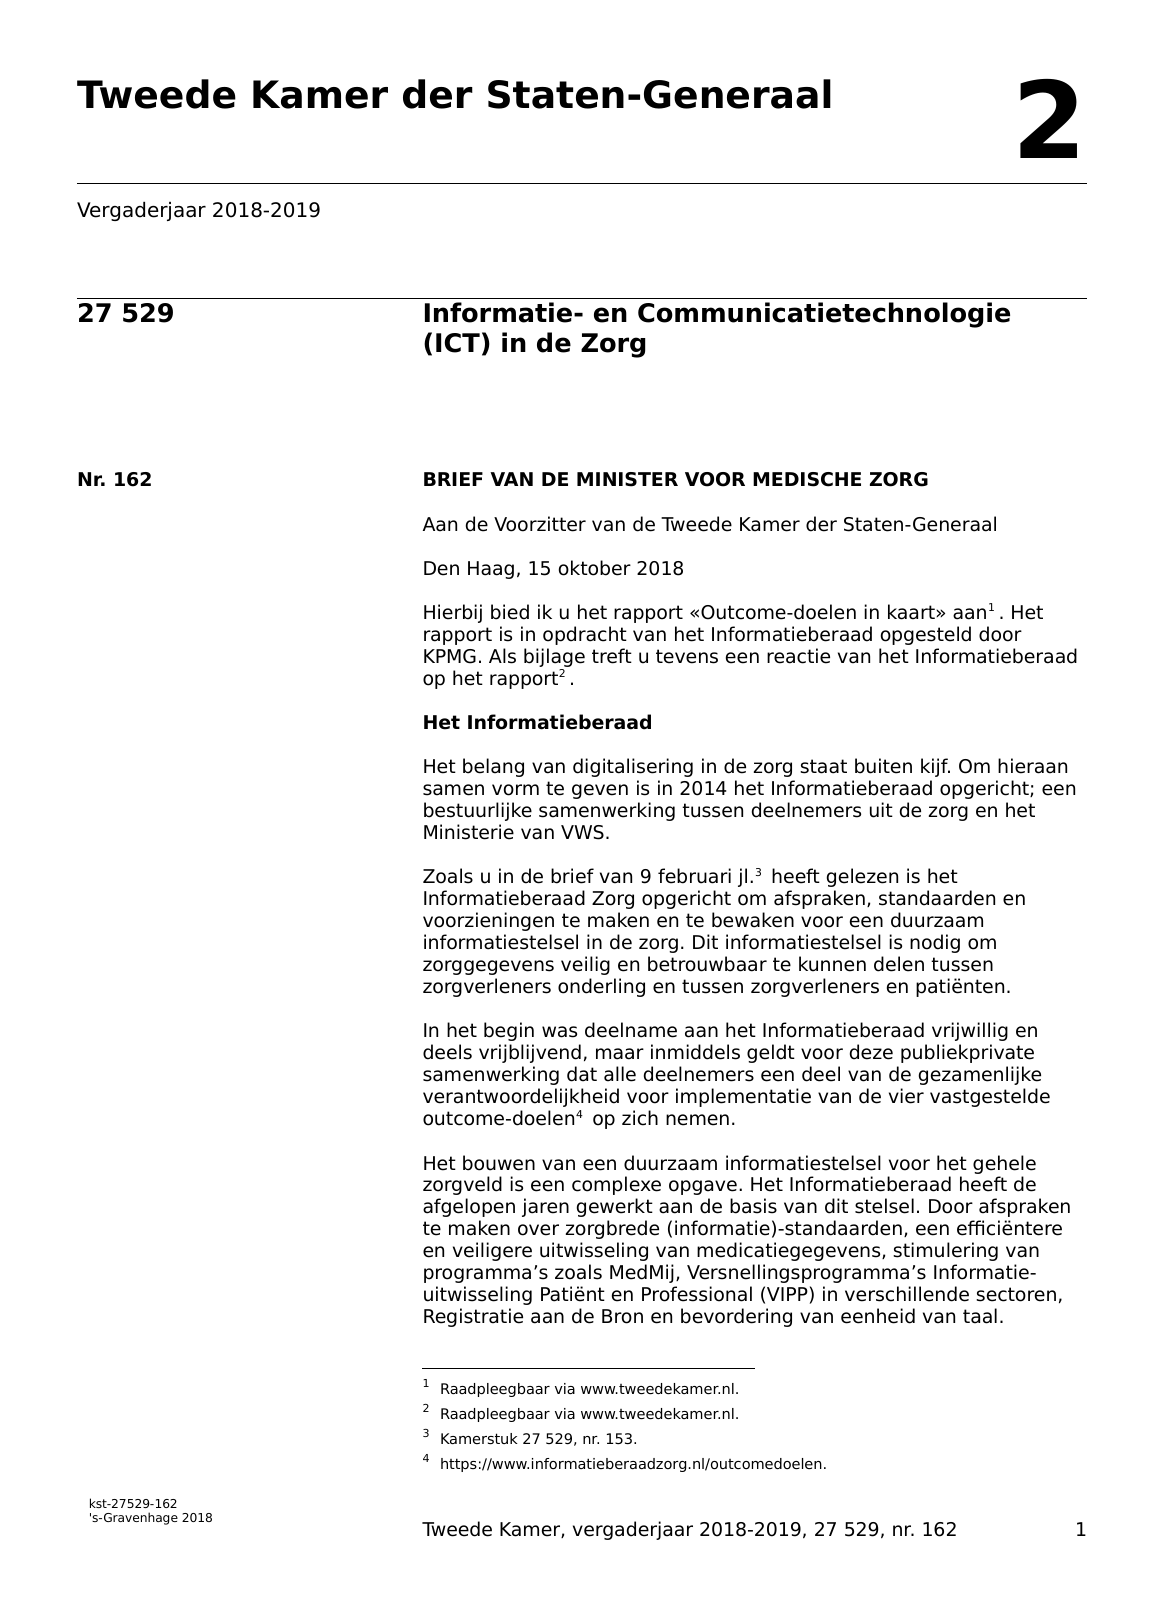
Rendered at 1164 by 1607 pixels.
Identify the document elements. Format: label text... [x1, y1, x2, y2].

text Het belang van digitalisering in de zorg staat buiten kijf. Om hieraan samen vorm te geven is in 2014 het Informatieberaad opgericht; een bestuurlijke samenwerking tussen deelnemers uit de zorg en het Ministerie van VWS. [422, 756, 1087, 844]
subtitle Nr. 162 BRIEF VAN DE MINISTER VOOR MEDISCHE ZORG [77, 469, 1087, 491]
text Aan de Voorzitter van de Tweede Kamer der Staten-Generaal [422, 513, 1087, 536]
table_cell Vergaderjaar 2018-2019 [77, 184, 1087, 298]
text https://www.informatieberaadzorg.nl/outcomedoelen. [422, 1452, 1087, 1474]
table_header 2 [886, 59, 1087, 183]
text Raadpleegbaar via www.tweedekamer.nl. [422, 1402, 1087, 1424]
text Hierbij bied ik u het rapport «Outcome-doelen in kaart» aan. Het rapport is in opdracht van het Informatieberaad opgesteld door KPMG. Als bijlage treft u tevens een reactie van het Informatieberaad op het rapport. [422, 602, 1087, 690]
table_header Tweede Kamer der Staten-Generaal [77, 59, 886, 183]
text Kamerstuk 27 529, nr. 153. [422, 1427, 1087, 1449]
text Den Haag, 15 oktober 2018 [422, 558, 1087, 580]
text Het bouwen van een duurzaam informatiestelsel voor het gehele zorgveld is een complexe opgave. Het Informatieberaad heeft de afgelopen jaren gewerkt aan de basis van dit stelsel. Door afspraken te maken over zorgbrede (informatie)-standaarden, een efficiëntere en veiligere uitwisseling van medicatiegegevens, stimulering van programma’s zoals MedMij, Versnellingsprogramma’s Informatie-uitwisseling Patiënt en Professional (VIPP) in verschillende sectoren, Registratie aan de Bron en bevordering van eenheid van taal. [422, 1152, 1087, 1328]
text kst-27529-162 [88, 1497, 323, 1511]
text 's-Gravenhage 2018 [88, 1511, 323, 1525]
subtitle 27 529 Informatie- en Communicatietechnologie (ICT) in de Zorg [77, 299, 1087, 358]
text Raadpleegbaar via www.tweedekamer.nl. [422, 1377, 1087, 1399]
text Zoals u in de brief van 9 februari jl. heeft gelezen is het Informatieberaad Zorg opgericht om afspraken, standaarden en voorzieningen te maken en te bewaken voor een duurzaam informatiestelsel in de zorg. Dit informatiestelsel is nodig om zorggegevens veilig en betrouwbaar te kunnen delen tussen zorgverleners onderling en tussen zorgverleners en patiënten. [422, 866, 1087, 998]
text In het begin was deelname aan het Informatieberaad vrijwillig en deels vrijblijvend, maar inmiddels geldt voor deze publiekprivate samenwerking dat alle deelnemers een deel van de gezamenlijke verantwoordelijkheid voor implementatie van de vier vastgestelde outcome-doelen op zich nemen. [422, 1020, 1087, 1130]
subtitle Het Informatieberaad [422, 712, 1087, 734]
